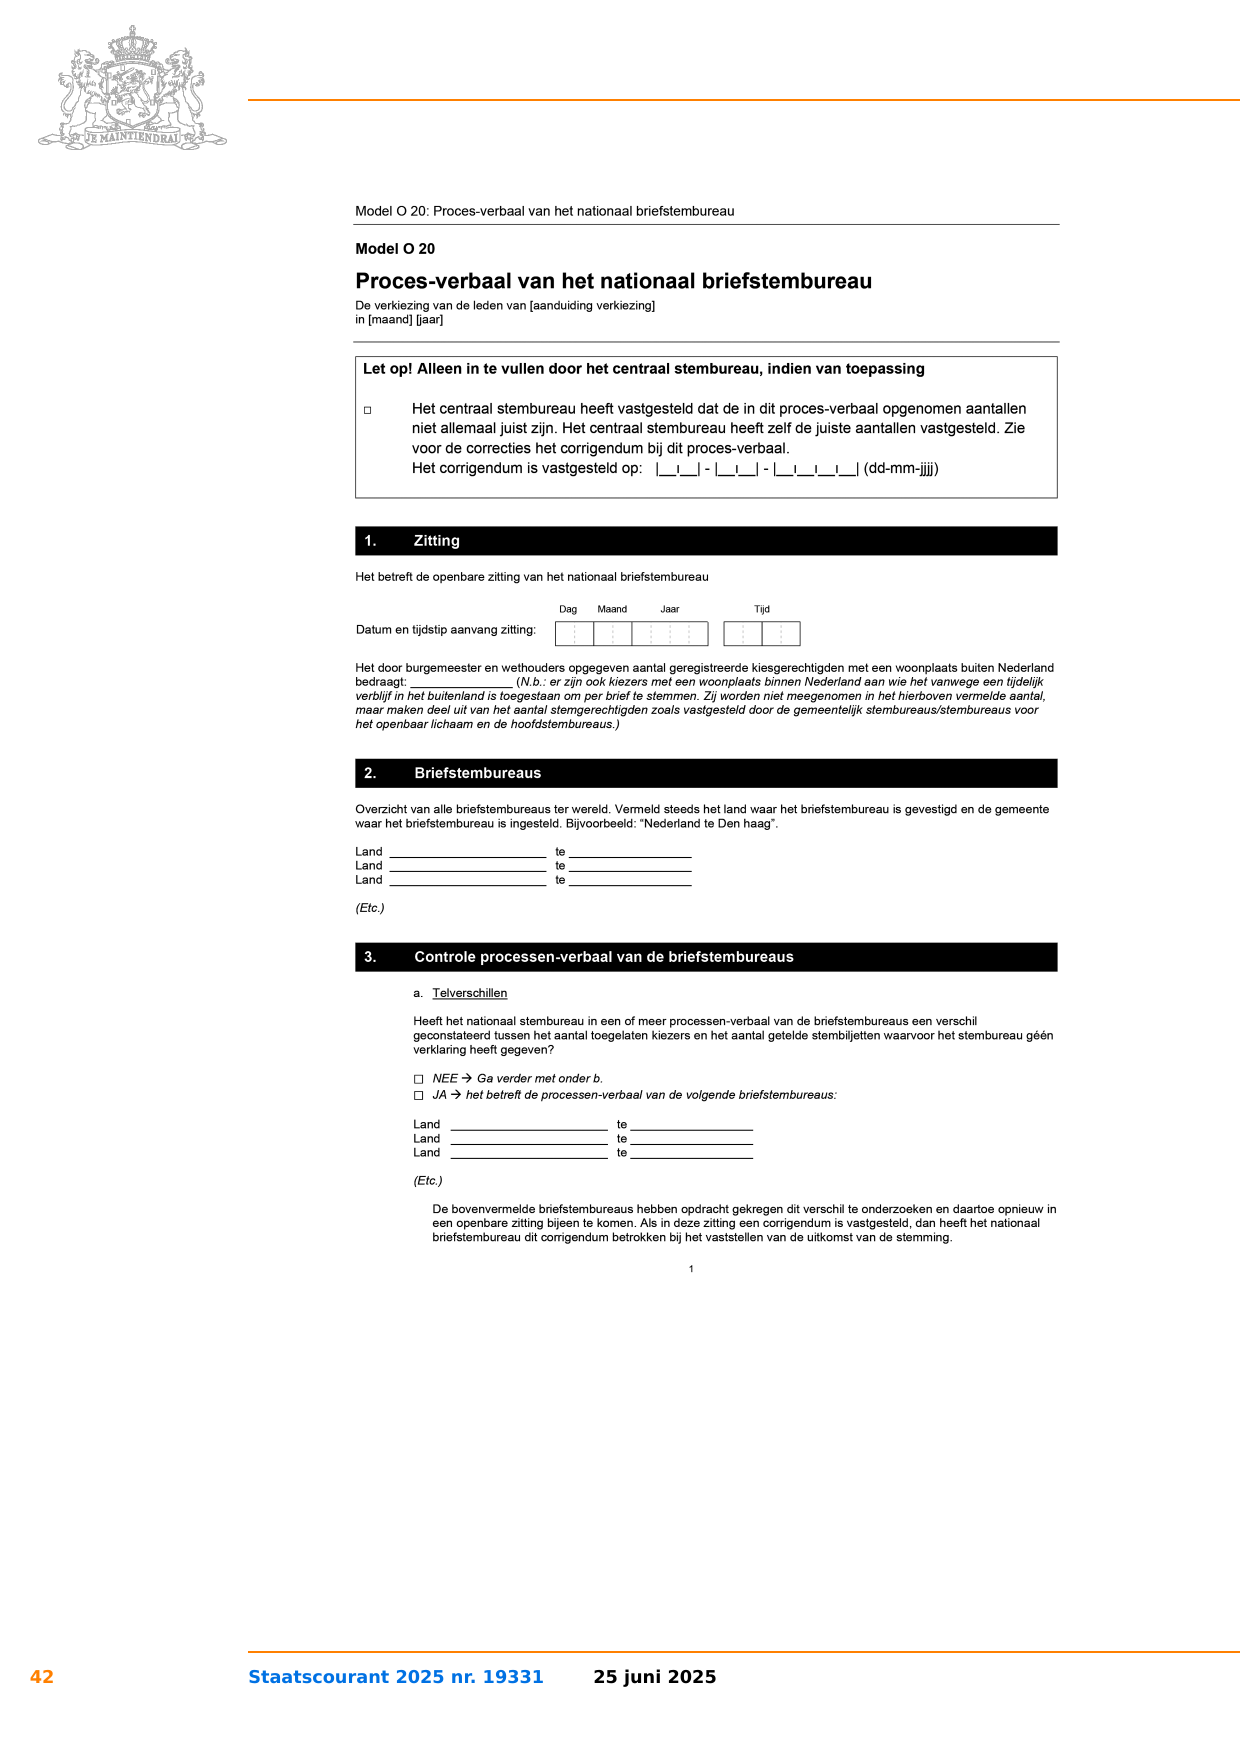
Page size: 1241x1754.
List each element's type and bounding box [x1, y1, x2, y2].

picture [38, 25, 227, 150]
picture [248, 155, 1134, 1301]
